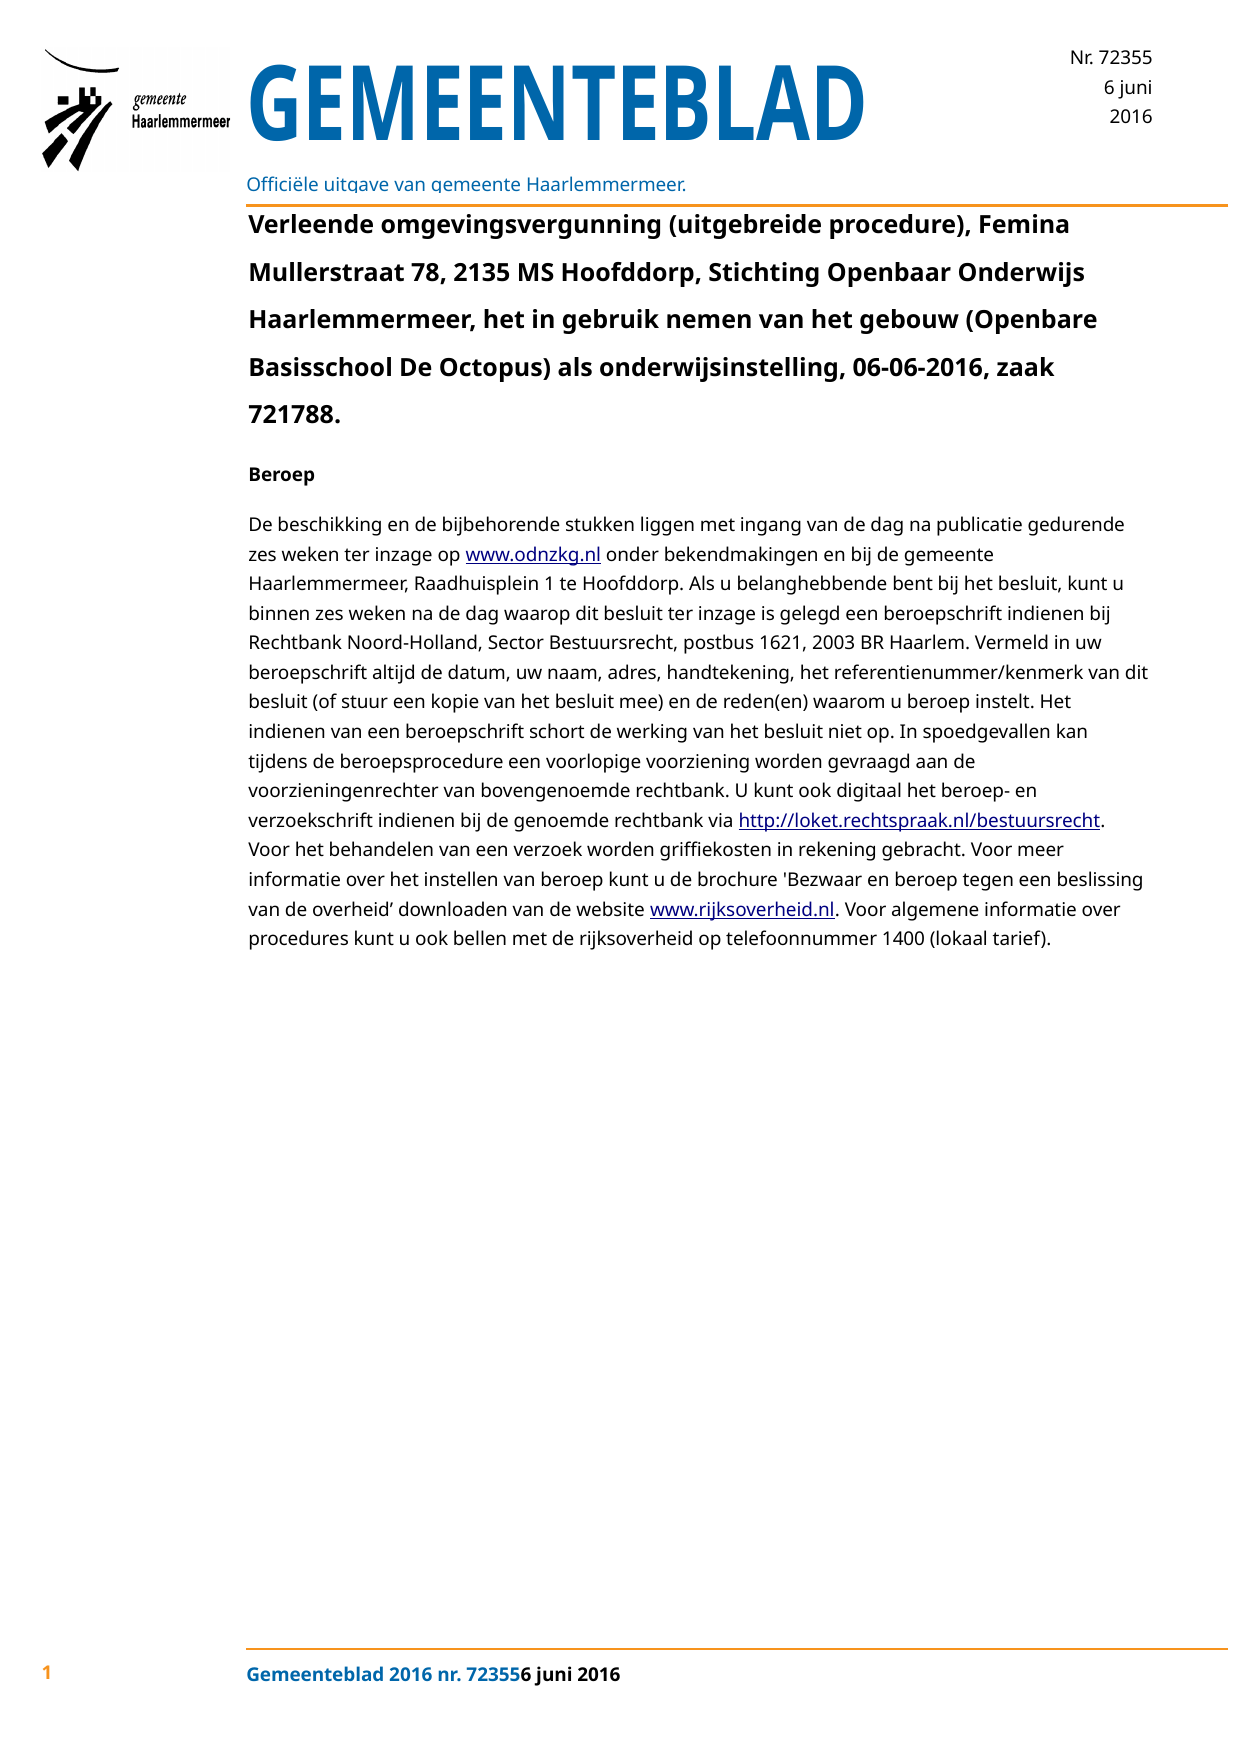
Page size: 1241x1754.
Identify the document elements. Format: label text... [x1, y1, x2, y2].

picture [41, 47, 231, 172]
text De beschikking en de bijbehorende stukken liggen met ingang van de dag na publicatie gedurende zes weken ter inzage op www.odnzkg.nl onder bekendmakingen en bij de gemeente Haarlemmermeer, Raadhuisplein 1 te Hoofddorp. Als u belanghebbende bent bij het besluit, kunt u binnen zes weken na de dag waarop dit besluit ter inzage is gelegd een beroepschrift indienen bij Rechtbank Noord-Holland, Sector Bestuursrecht, postbus 1621, 2003 BR Haarlem. Vermeld in uw beroepschrift altijd de datum, uw naam, adres, handtekening, het referentienummer/kenmerk van dit besluit (of stuur een kopie van het besluit mee) en de reden(en) waarom u beroep instelt. Het indienen van een beroepschrift schort de werking van het besluit niet op. In spoedgevallen kan tijdens de beroepsprocedure een voorlopige voorziening worden gevraagd aan de voorzieningenrechter van bovengenoemde rechtbank. U kunt ook digitaal het beroep- en verzoekschrift indienen bij de genoemde rechtbank via http://loket.rechtspraak.nl/bestuursrecht. Voor het behandelen van een verzoek worden griffiekosten in rekening gebracht. Voor meer informatie over het instellen van beroep kunt u de brochure 'Bezwaar en beroep tegen een beslissing van de overheid’ downloaden van de website www.rijksoverheid.nl. Voor algemene informatie over procedures kunt u ook bellen met de rijksoverheid op telefoonnummer 1400 (lokaal tarief). [248, 511, 1152, 951]
text Verleende omgevingsvergunning (uitgebreide procedure), Femina Mullerstraat 78, 2135 MS Hoofddorp, Stichting Openbaar Onderwijs Haarlemmermeer, het in gebruik nemen van het gebouw (Openbare Basisschool De Octopus) als onderwijsinstelling, 06-06-2016, zaak 721788. [248, 207, 1152, 431]
text Beroep [248, 461, 1152, 486]
